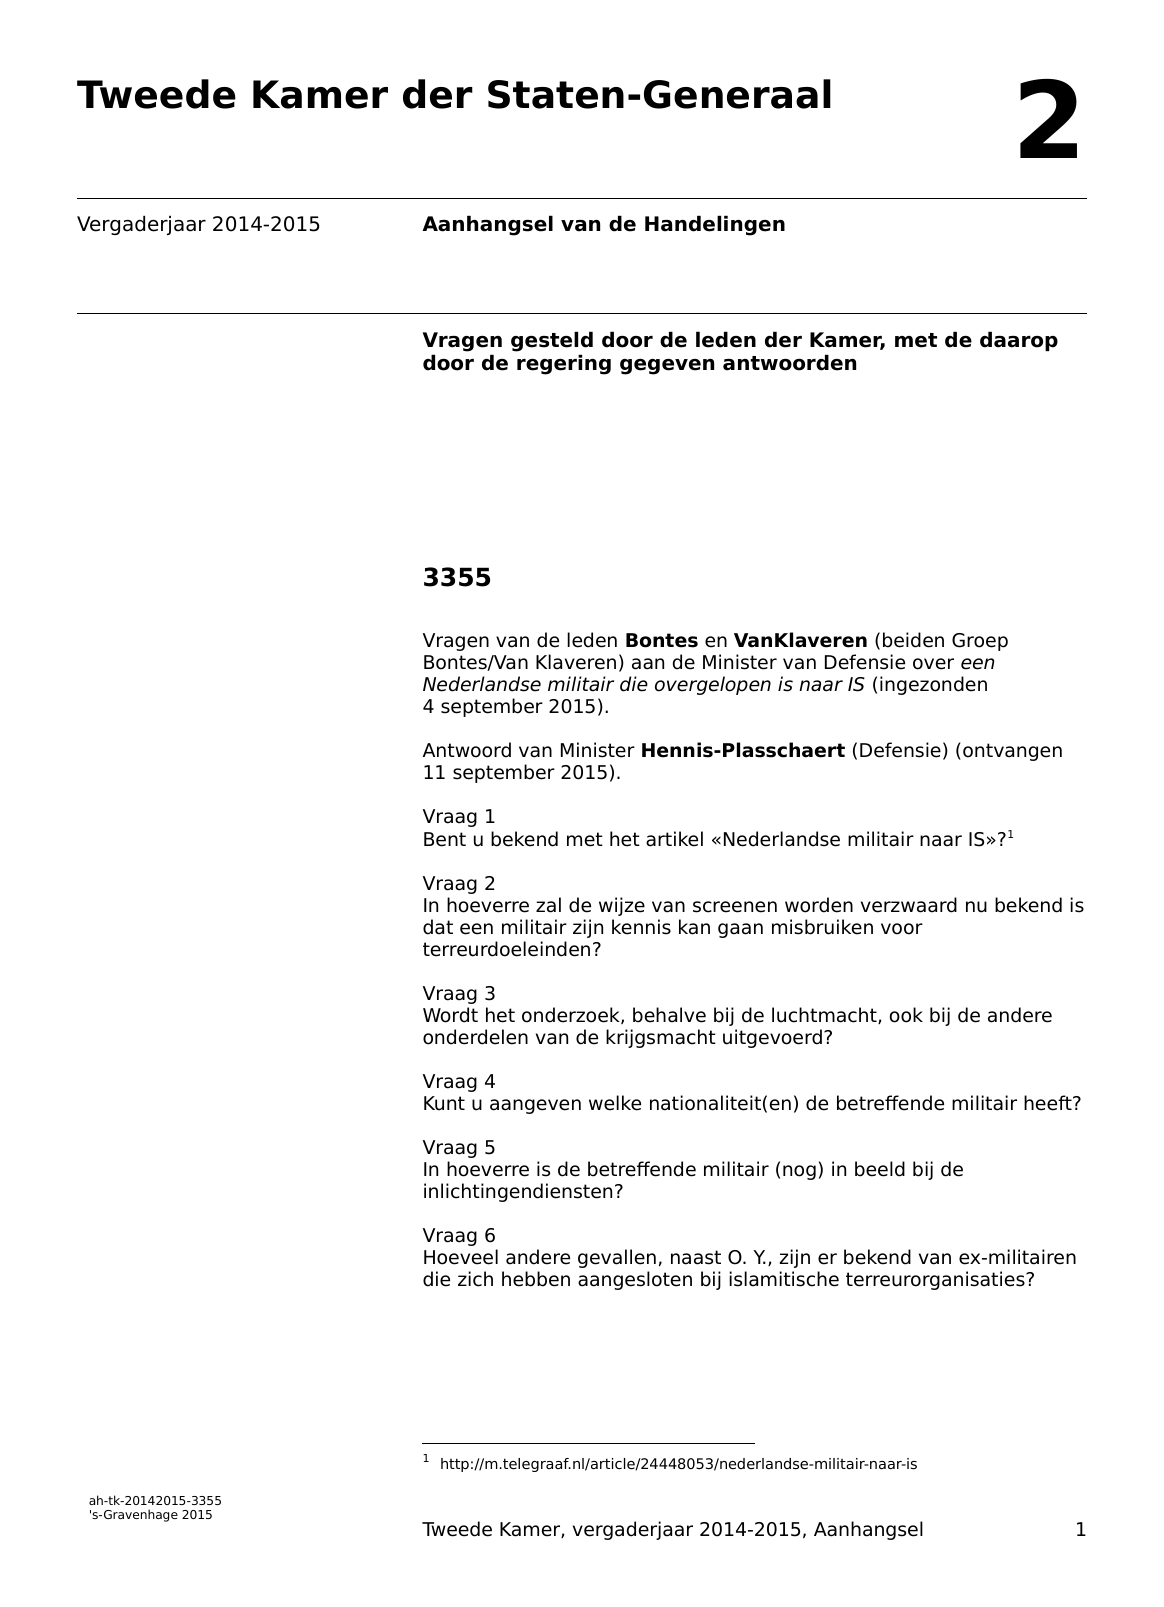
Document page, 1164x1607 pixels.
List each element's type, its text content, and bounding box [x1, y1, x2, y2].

text Kunt u aangeven welke nationaliteit(en) de betreffende militair heeft? [422, 1093, 1087, 1115]
text In hoeverre zal de wijze van screenen worden verzwaard nu bekend is dat een militair zijn kennis kan gaan misbruiken voor terreurdoeleinden? [422, 894, 1087, 961]
text Vraag 1 [422, 806, 1087, 828]
table_cell Aanhangsel van de Handelingen [422, 199, 1087, 313]
text ah-tk-20142015-3355 [88, 1494, 323, 1508]
text Vraag 6 [422, 1225, 1087, 1247]
text Vraag 3 [422, 983, 1087, 1005]
table_header Tweede Kamer der Staten-Generaal [77, 59, 886, 198]
text Bent u bekend met het artikel «Nederlandse militair naar IS»? [422, 828, 1087, 850]
text Antwoord van Minister Hennis-Plasschaert (Defensie) (ontvangen 11 september 2015). [422, 740, 1087, 784]
text 's-Gravenhage 2015 [88, 1508, 323, 1522]
table_cell [77, 314, 422, 375]
text Vragen van de leden Bontes en VanKlaveren (beiden Groep Bontes/Van Klaveren) aan de Minister van Defensie over een Nederlandse militair die overgelopen is naar IS (ingezonden 4 september 2015). [422, 630, 1087, 718]
table_cell Vragen gesteld door de leden der Kamer, met de daarop door de regering gegeven antwoorden [422, 314, 1087, 375]
text Vraag 4 [422, 1071, 1087, 1093]
text Vraag 2 [422, 873, 1087, 894]
table_header 2 [886, 59, 1087, 198]
text Vraag 5 [422, 1137, 1087, 1159]
table_cell Vergaderjaar 2014-2015 [77, 199, 422, 313]
text Wordt het onderzoek, behalve bij de luchtmacht, ook bij de andere onderdelen van de krijgsmacht uitgevoerd? [422, 1005, 1087, 1049]
text In hoeverre is de betreffende militair (nog) in beeld bij de inlichtingendiensten? [422, 1159, 1087, 1203]
text http://m.telegraaf.nl/article/24448053/nederlandse-militair-naar-is [422, 1452, 1087, 1474]
text Hoeveel andere gevallen, naast O. Y., zijn er bekend van ex-militairen die zich hebben aangesloten bij islamitische terreurorganisaties? [422, 1247, 1087, 1291]
text 3355 [422, 563, 1087, 592]
